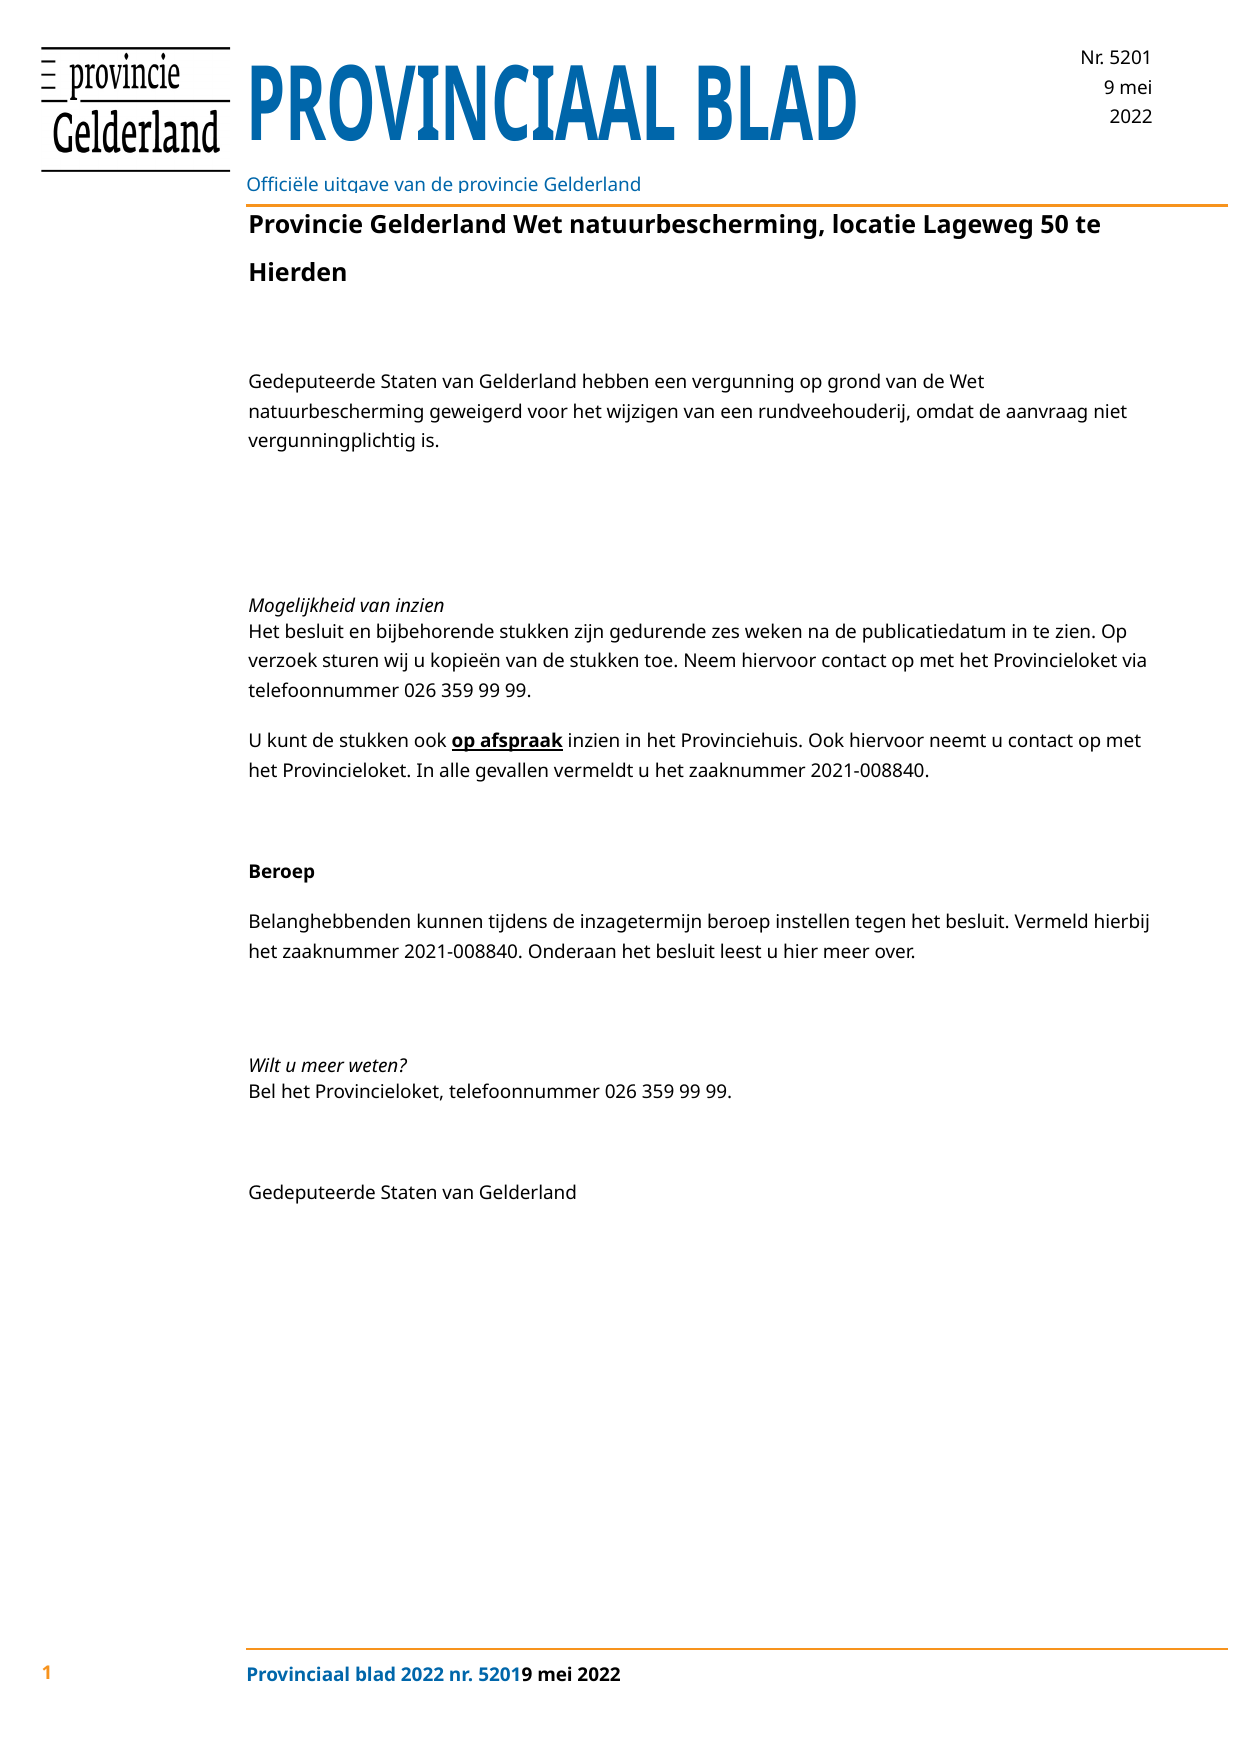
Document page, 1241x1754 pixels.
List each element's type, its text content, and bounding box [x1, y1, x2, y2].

text U kunt de stukken ook op afspraak inzien in het Provinciehuis. Ook hiervoor neemt u contact op met het Provincieloket. In alle gevallen vermeldt u het zaaknummer 2021-008840. [248, 728, 1152, 783]
text Het besluit en bijbehorende stukken zijn gedurende zes weken na de publicatiedatum in te zien. Op verzoek sturen wij u kopieën van de stukken toe. Neem hiervoor contact op met het Provincieloket via telefoonnummer 026 359 99 99. [248, 618, 1152, 703]
text Mogelijkheid van inzien [248, 592, 1152, 618]
text Beroep [248, 858, 1152, 884]
picture [41, 47, 231, 172]
text Wilt u meer weten? [248, 1052, 1152, 1078]
text Provincie Gelderland Wet natuurbescherming, locatie Lageweg 50 te Hierden [248, 207, 1152, 288]
text Gedeputeerde Staten van Gelderland [248, 1179, 1152, 1205]
text Gedeputeerde Staten van Gelderland hebben een vergunning op grond van de Wet natuurbescherming geweigerd voor het wijzigen van een rundveehouderij, omdat de aanvraag niet vergunningplichtig is. [248, 368, 1152, 453]
text Bel het Provincieloket, telefoonnummer 026 359 99 99. [248, 1078, 1152, 1104]
text Belanghebbenden kunnen tijdens de inzagetermijn beroep instellen tegen het besluit. Vermeld hierbij het zaaknummer 2021-008840. Onderaan het besluit leest u hier meer over. [248, 908, 1152, 964]
